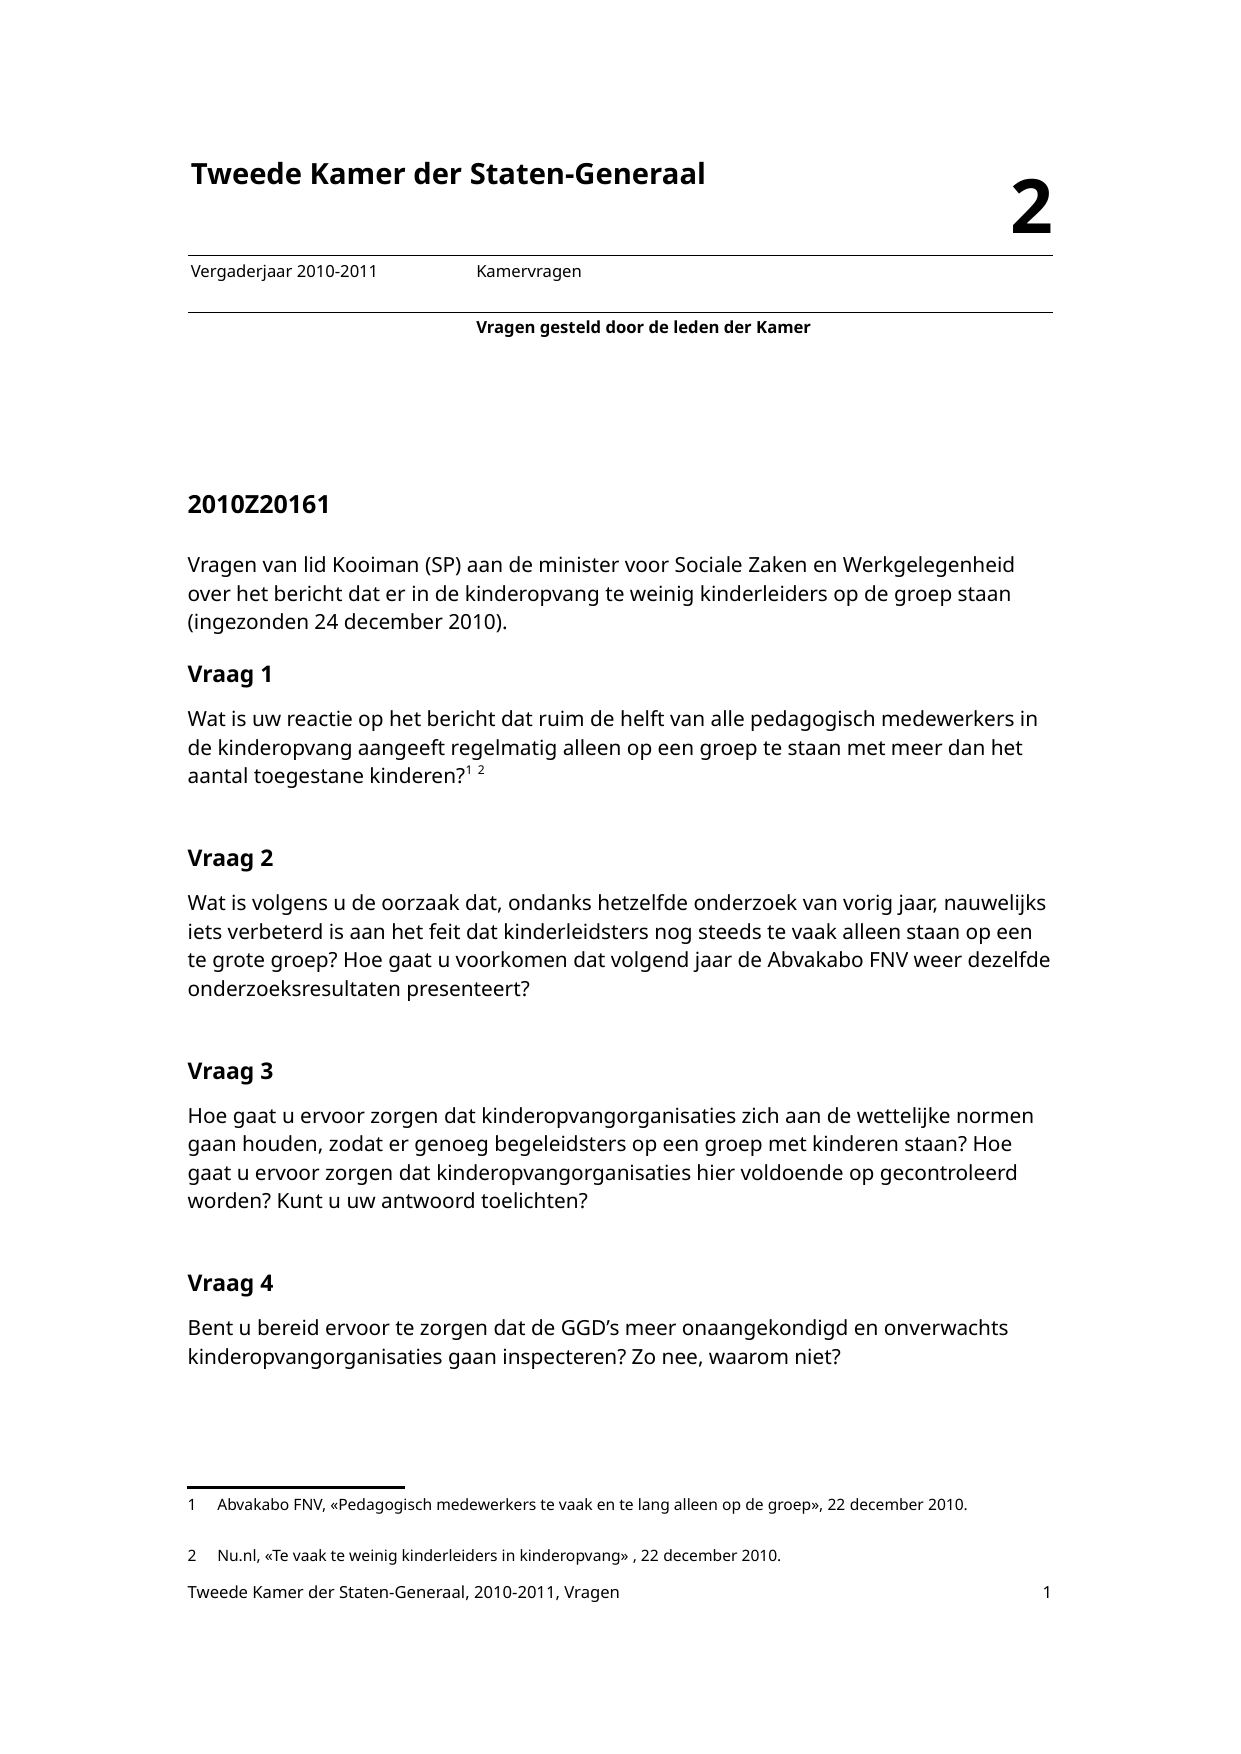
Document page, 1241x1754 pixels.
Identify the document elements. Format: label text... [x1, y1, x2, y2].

subtitle Vraag 3 [187, 1055, 1053, 1086]
table_cell [188, 313, 473, 339]
table_cell Kamervragen [473, 256, 1053, 312]
text Vragen van lid Kooiman (SP) aan de minister voor Sociale Zaken en Werkgelegenheid over het bericht dat er in de kinderopvang te weinig kinderleiders op de groep staan (ingezonden 24 december 2010). [187, 550, 1053, 636]
subtitle Vraag 2 [187, 842, 1053, 873]
subtitle Vraag 1 [187, 658, 1053, 689]
text Nu.nl, «Te vaak te weinig kinderleiders in kinderopvang» , 22 december 2010. [187, 1538, 1053, 1566]
text Bent u bereid ervoor te zorgen dat de GGD’s meer onaangekondigd en onverwachts kinderopvangorganisaties gaan inspecteren? Zo nee, waarom niet? [187, 1313, 1053, 1370]
text Abvakabo FNV, «Pedagogisch medewerkers te vaak en te lang alleen op de groep», 22 december 2010. [187, 1451, 1053, 1508]
subtitle Vraag 4 [187, 1267, 1053, 1298]
text 2010Z20161 [187, 487, 1053, 521]
text Wat is volgens u de oorzaak dat, ondanks hetzelfde onderzoek van vorig jaar, nauwelijks iets verbeterd is aan het feit dat kinderleidsters nog steeds te vaak alleen staan op een te grote groep? Hoe gaat u voorkomen dat volgend jaar de Abvakabo FNV weer dezelfde onderzoeksresultaten presenteert? [187, 888, 1053, 1002]
table_cell Vragen gesteld door de leden der Kamer [473, 313, 1053, 339]
text Wat is uw reactie op het bericht dat ruim de helft van alle pedagogisch medewerkers in de kinderopvang aangeeft regelmatig alleen op een groep te staan met meer dan het aantal toegestane kinderen? [187, 704, 1053, 790]
table_header 2 [880, 150, 1053, 255]
text Hoe gaat u ervoor zorgen dat kinderopvangorganisaties zich aan de wettelijke normen gaan houden, zodat er genoeg begeleidsters op een groep met kinderen staan? Hoe gaat u ervoor zorgen dat kinderopvangorganisaties hier voldoende op gecontroleerd worden? Kunt u uw antwoord toelichten? [187, 1101, 1053, 1215]
table_cell Vergaderjaar 2010-2011 [188, 256, 473, 312]
table_header Tweede Kamer der Staten-Generaal [188, 150, 879, 255]
